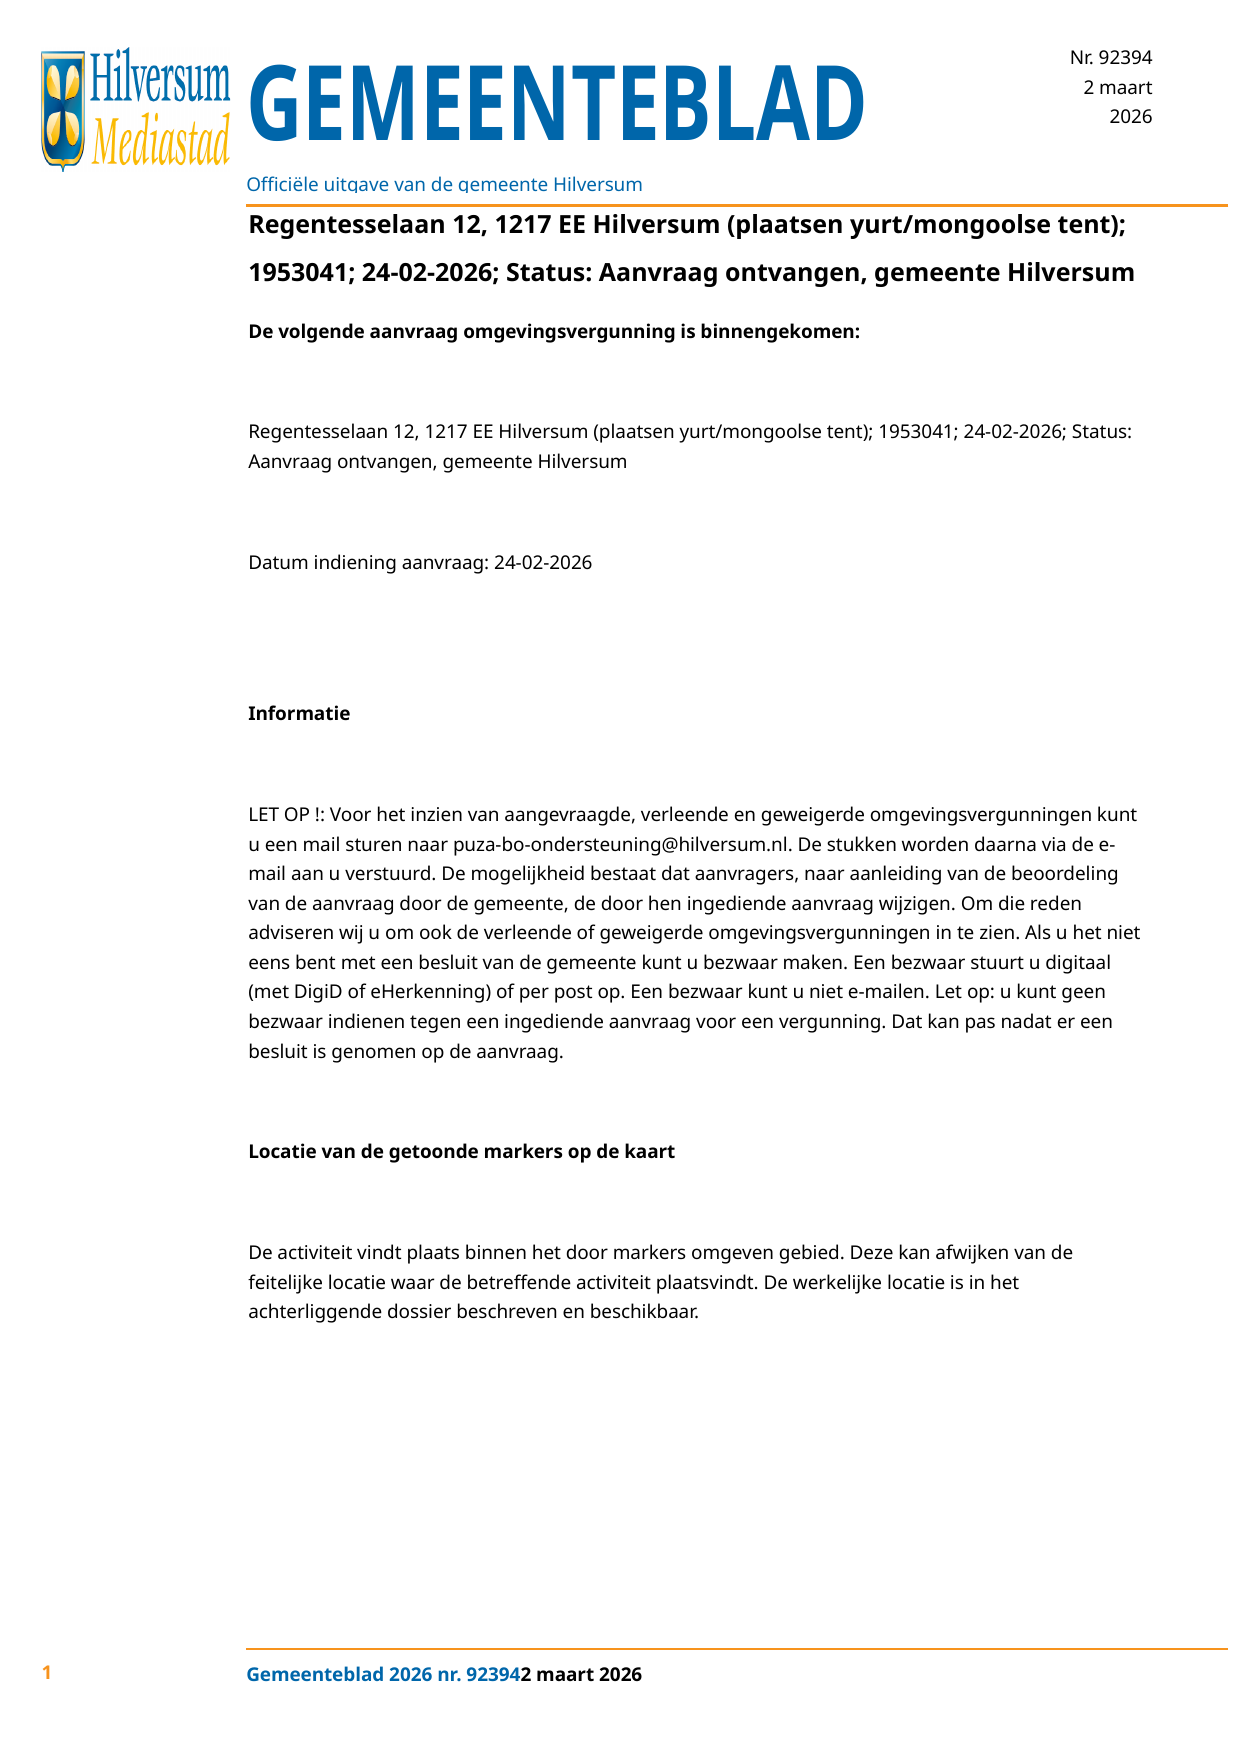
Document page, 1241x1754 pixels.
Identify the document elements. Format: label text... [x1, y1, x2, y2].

text De activiteit vindt plaats binnen het door markers omgeven gebied. Deze kan afwijken van de feitelijke locatie waar de betreffende activiteit plaatsvindt. De werkelijke locatie is in het achterliggende dossier beschreven en beschikbaar. [248, 1239, 1152, 1324]
picture [41, 47, 231, 172]
text Informatie [248, 700, 1152, 726]
text De volgende aanvraag omgevingsvergunning is binnengekomen: [248, 318, 1152, 344]
text LET OP !: Voor het inzien van aangevraagde, verleende en geweigerde omgevingsvergunningen kunt u een mail sturen naar puza-bo-ondersteuning@hilversum.nl. De stukken worden daarna via de e-mail aan u verstuurd. De mogelijkheid bestaat dat aanvragers, naar aanleiding van de beoordeling van de aanvraag door de gemeente, de door hen ingediende aanvraag wijzigen. Om die reden adviseren wij u om ook de verleende of geweigerde omgevingsvergunningen in te zien. Als u het niet eens bent met een besluit van de gemeente kunt u bezwaar maken. Een bezwaar stuurt u digitaal (met DigiD of eHerkenning) of per post op. Een bezwaar kunt u niet e-mailen. Let op: u kunt geen bezwaar indienen tegen een ingediende aanvraag voor een vergunning. Dat kan pas nadat er een besluit is genomen op de aanvraag. [248, 801, 1152, 1064]
text Locatie van de getoonde markers op de kaart [248, 1139, 1152, 1164]
text Datum indiening aanvraag: 24-02-2026 [248, 549, 1152, 575]
text Regentesselaan 12, 1217 EE Hilversum (plaatsen yurt/mongoolse tent); 1953041; 24-02-2026; Status: Aanvraag ontvangen, gemeente Hilversum [248, 419, 1152, 474]
text Regentesselaan 12, 1217 EE Hilversum (plaatsen yurt/mongoolse tent); 1953041; 24-02-2026; Status: Aanvraag ontvangen, gemeente Hilversum [248, 207, 1152, 288]
